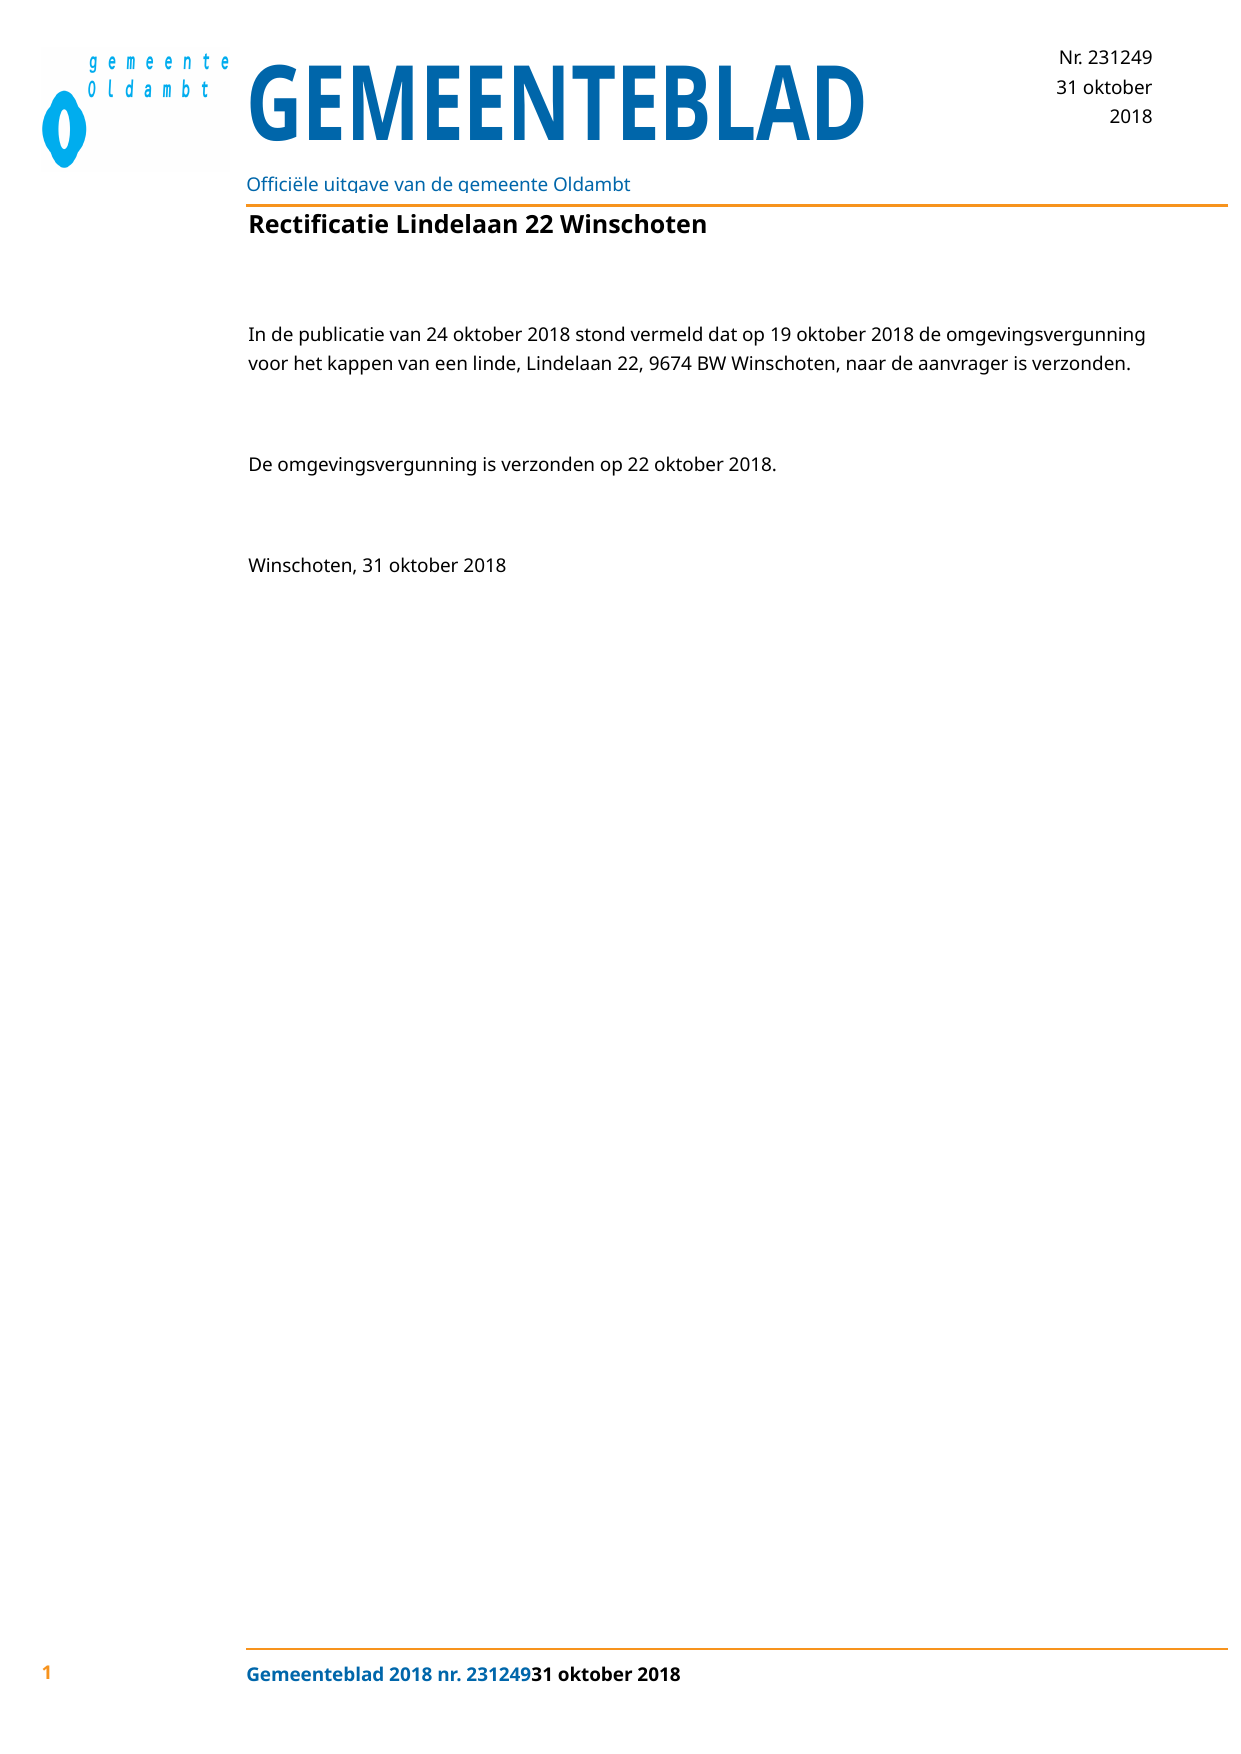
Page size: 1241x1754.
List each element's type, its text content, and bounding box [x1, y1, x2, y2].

text De omgevingsvergunning is verzonden op 22 oktober 2018. [248, 451, 1152, 477]
picture [41, 47, 231, 172]
text Winschoten, 31 oktober 2018 [248, 552, 1152, 578]
text Rectificatie Lindelaan 22 Winschoten [248, 207, 1152, 241]
text In de publicatie van 24 oktober 2018 stond vermeld dat op 19 oktober 2018 de omgevingsvergunning voor het kappen van een linde, Lindelaan 22, 9674 BW Winschoten, naar de aanvrager is verzonden. [248, 321, 1152, 376]
